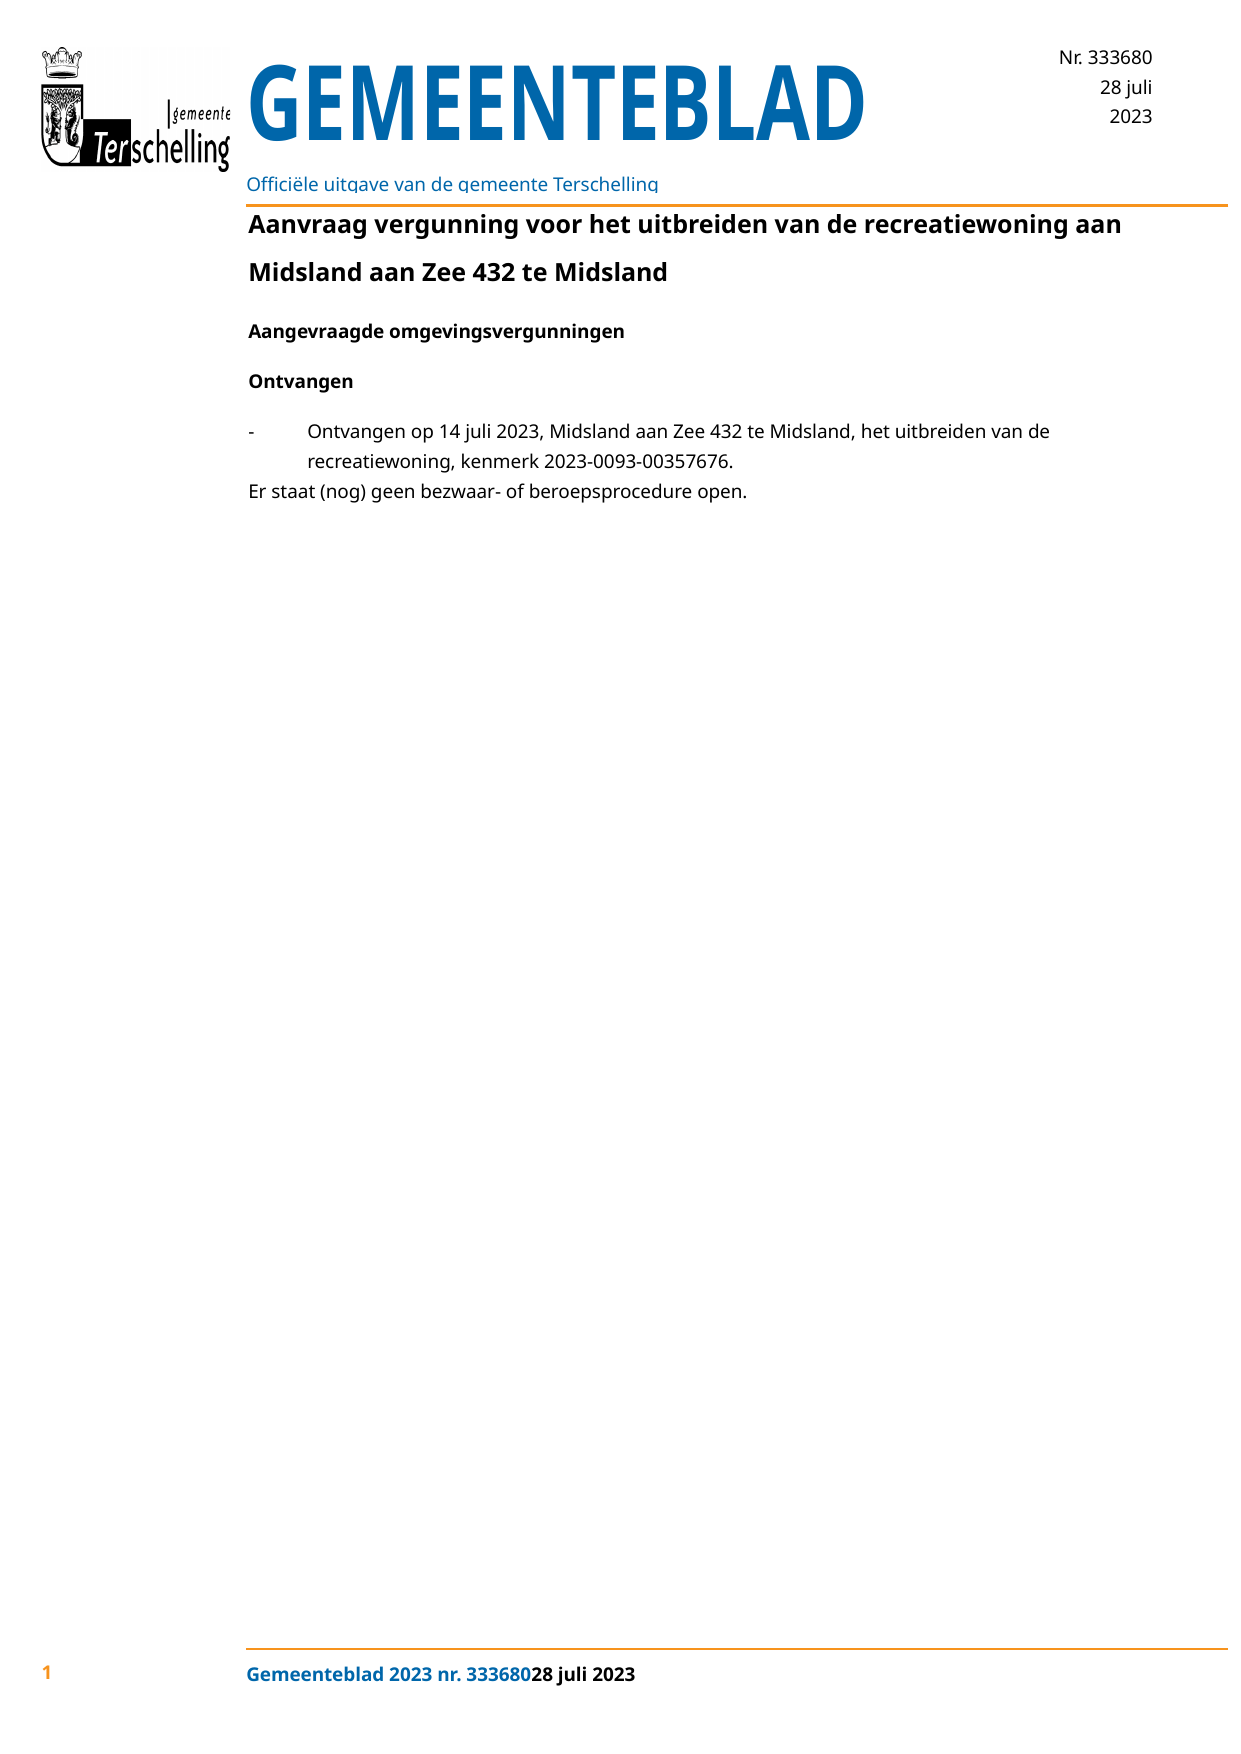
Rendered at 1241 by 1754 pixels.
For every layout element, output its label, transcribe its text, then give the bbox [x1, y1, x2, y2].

text Er staat (nog) geen bezwaar- of beroepsprocedure open. [248, 478, 1152, 504]
text Ontvangen [248, 368, 1152, 394]
text Aanvraag vergunning voor het uitbreiden van de recreatiewoning aan Midsland aan Zee 432 te Midsland [248, 207, 1152, 288]
picture [41, 47, 231, 172]
list Ontvangen op 14 juli 2023, Midsland aan Zee 432 te Midsland, het uitbreiden van de recreatiewoning, kenmerk 2023-0093-00357676. [248, 419, 1152, 474]
text Aangevraagde omgevingsvergunningen [248, 318, 1152, 344]
